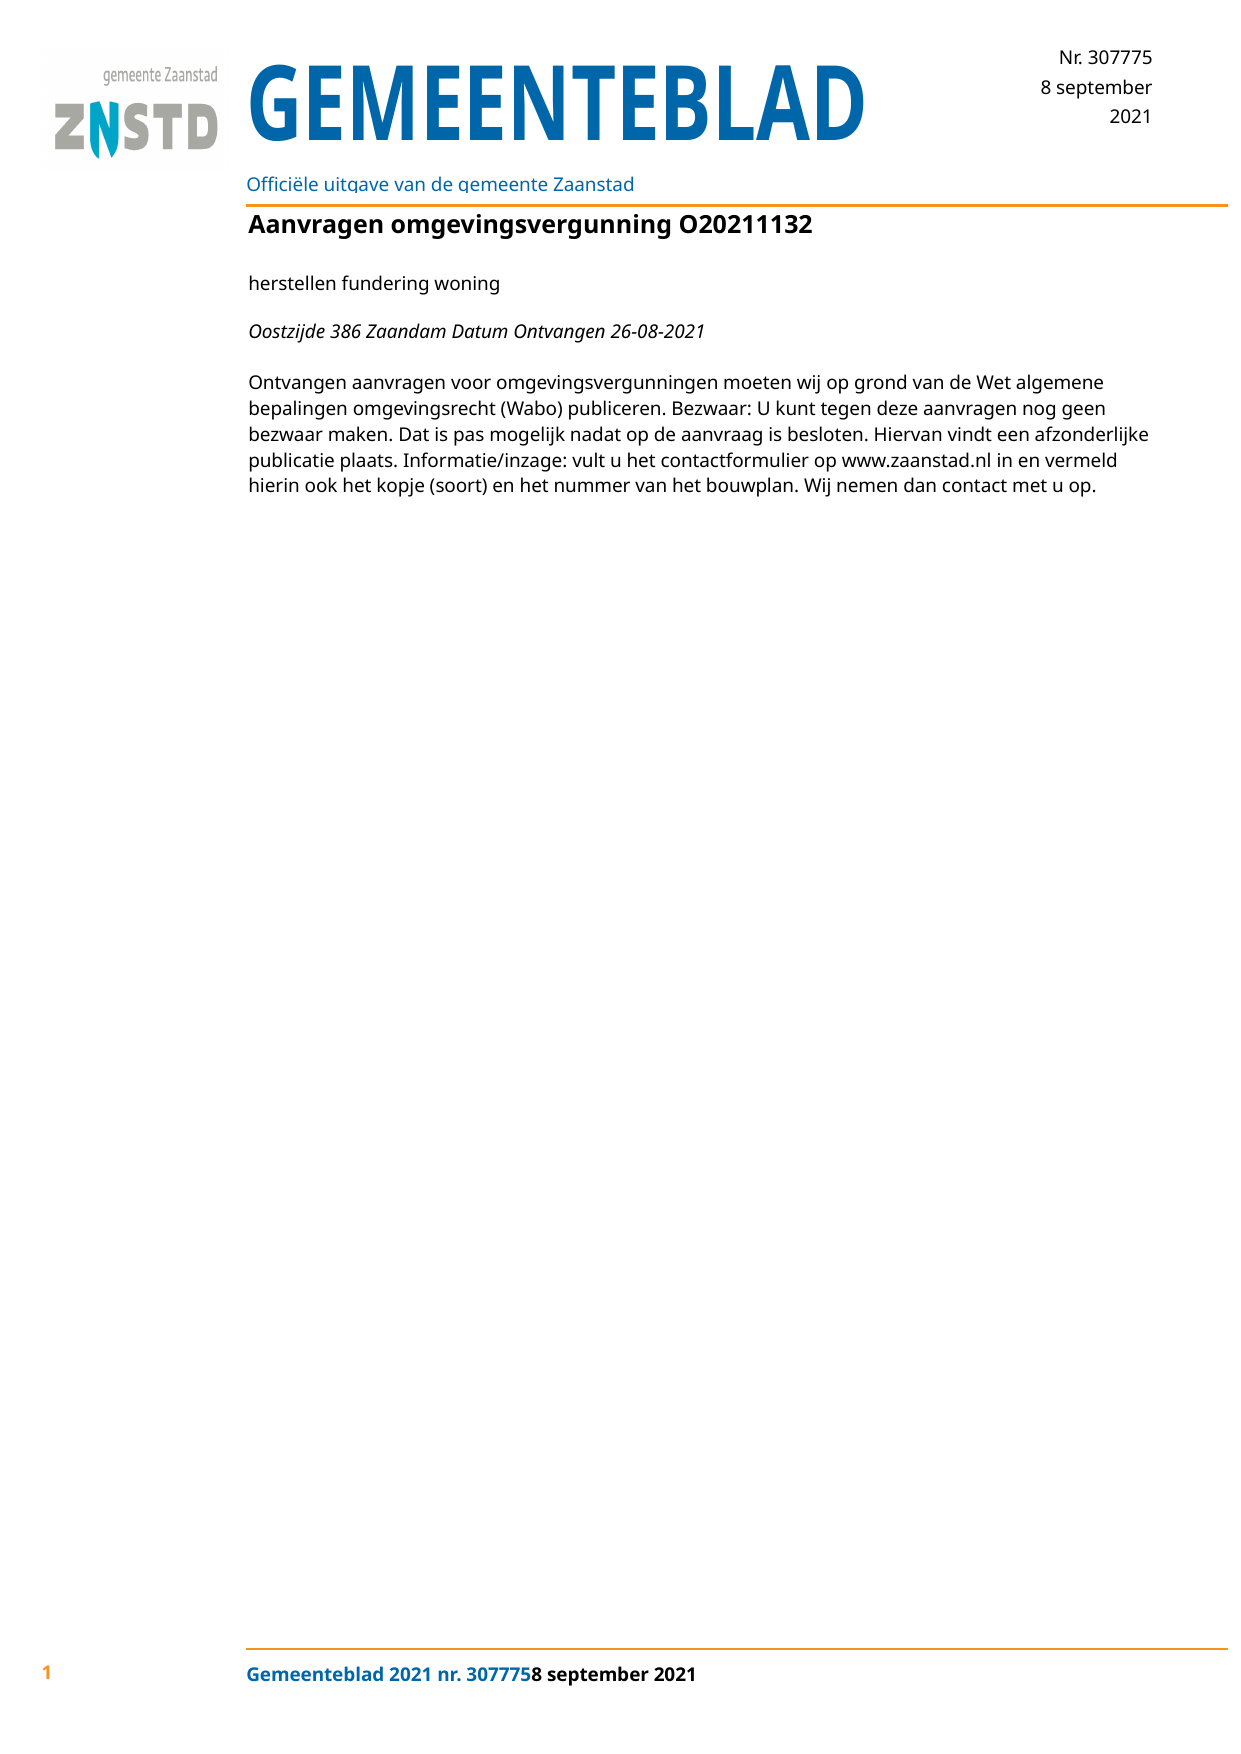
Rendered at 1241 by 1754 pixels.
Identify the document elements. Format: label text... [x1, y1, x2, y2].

text Aanvragen omgevingsvergunning O20211132 [248, 207, 1152, 241]
text Oostzijde 386 Zaandam Datum Ontvangen 26-08-2021 [248, 318, 1152, 344]
picture [41, 47, 231, 172]
text herstellen fundering woning [248, 270, 1152, 296]
text Ontvangen aanvragen voor omgevingsvergunningen moeten wij op grond van de Wet algemene bepalingen omgevingsrecht (Wabo) publiceren. Bezwaar: U kunt tegen deze aanvragen nog geen bezwaar maken. Dat is pas mogelijk nadat op de aanvraag is besloten. Hiervan vindt een afzonderlijke publicatie plaats. Informatie/inzage: vult u het contactformulier op www.zaanstad.nl in en vermeld hierin ook het kopje (soort) en het nummer van het bouwplan. Wij nemen dan contact met u op. [248, 369, 1152, 498]
